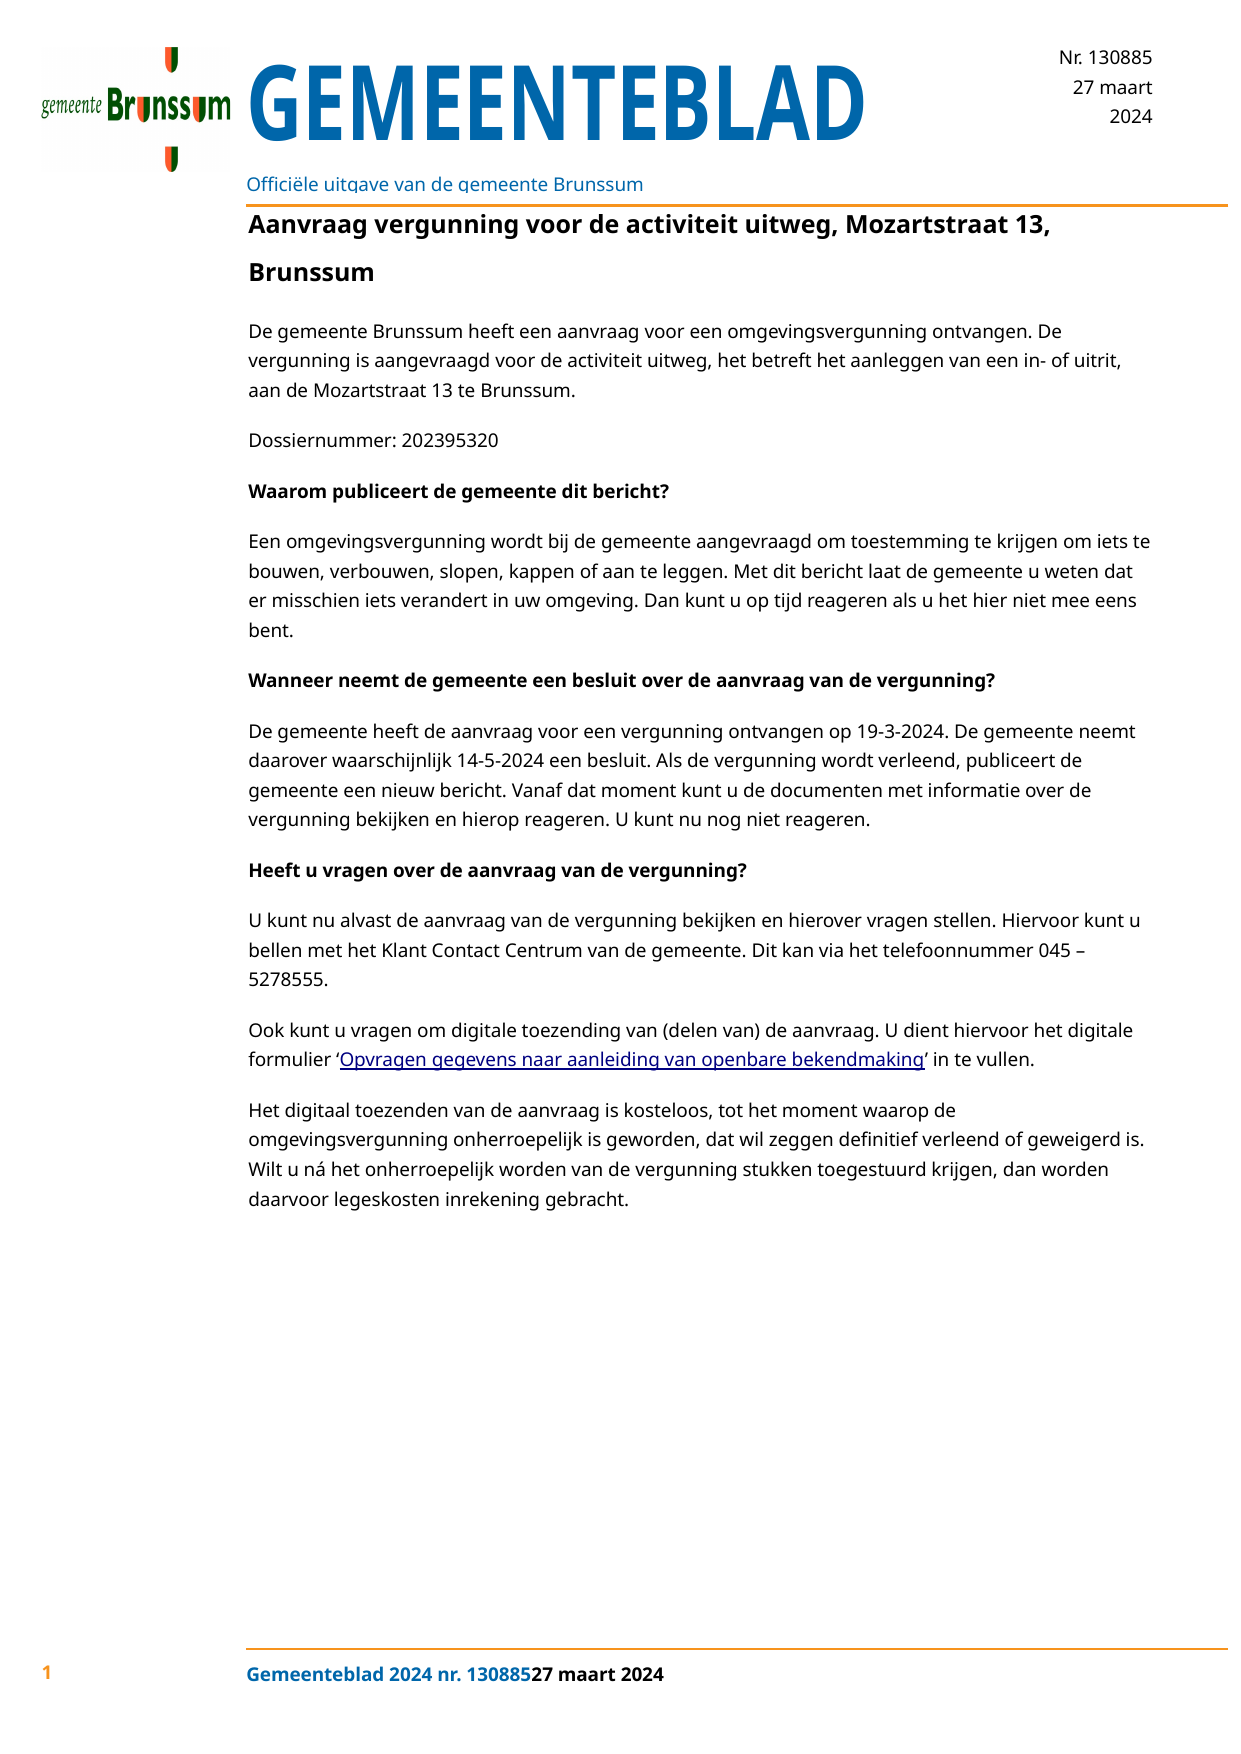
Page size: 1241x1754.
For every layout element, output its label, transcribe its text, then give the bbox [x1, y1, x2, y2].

text Wanneer neemt de gemeente een besluit over de aanvraag van de vergunning? [248, 667, 1152, 693]
text De gemeente Brunssum heeft een aanvraag voor een omgevingsvergunning ontvangen. De vergunning is aangevraagd voor de activiteit uitweg, het betreft het aanleggen van een in- of uitrit, aan de Mozartstraat 13 te Brunssum. [248, 318, 1152, 403]
text Een omgevingsvergunning wordt bij de gemeente aangevraagd om toestemming te krijgen om iets te bouwen, verbouwen, slopen, kappen of aan te leggen. Met dit bericht laat de gemeente u weten dat er misschien iets verandert in uw omgeving. Dan kunt u op tijd reageren als u het hier niet mee eens bent. [248, 528, 1152, 643]
text De gemeente heeft de aanvraag voor een vergunning ontvangen op 19-3-2024. De gemeente neemt daarover waarschijnlijk 14-5-2024 een besluit. Als de vergunning wordt verleend, publiceert de gemeente een nieuw bericht. Vanaf dat moment kunt u de documenten met informatie over de vergunning bekijken en hierop reageren. U kunt nu nog niet reageren. [248, 718, 1152, 832]
picture [41, 47, 231, 172]
text Aanvraag vergunning voor de activiteit uitweg, Mozartstraat 13, Brunssum [248, 207, 1152, 288]
text U kunt nu alvast de aanvraag van de vergunning bekijken en hierover vragen stellen. Hiervoor kunt u bellen met het Klant Contact Centrum van de gemeente. Dit kan via het telefoonnummer 045 – 5278555. [248, 907, 1152, 992]
text Waarom publiceert de gemeente dit bericht? [248, 478, 1152, 504]
text Ook kunt u vragen om digitale toezending van (delen van) de aanvraag. U dient hiervoor het digitale formulier ‘Opvragen gegevens naar aanleiding van openbare bekendmaking’ in te vullen. [248, 1017, 1152, 1072]
text Dossiernummer: 202395320 [248, 427, 1152, 453]
text Heeft u vragen over de aanvraag van de vergunning? [248, 857, 1152, 883]
text Het digitaal toezenden van de aanvraag is kosteloos, tot het moment waarop de omgevingsvergunning onherroepelijk is geworden, dat wil zeggen definitief verleend of geweigerd is. Wilt u ná het onherroepelijk worden van de vergunning stukken toegestuurd krijgen, dan worden daarvoor legeskosten inrekening gebracht. [248, 1097, 1152, 1212]
